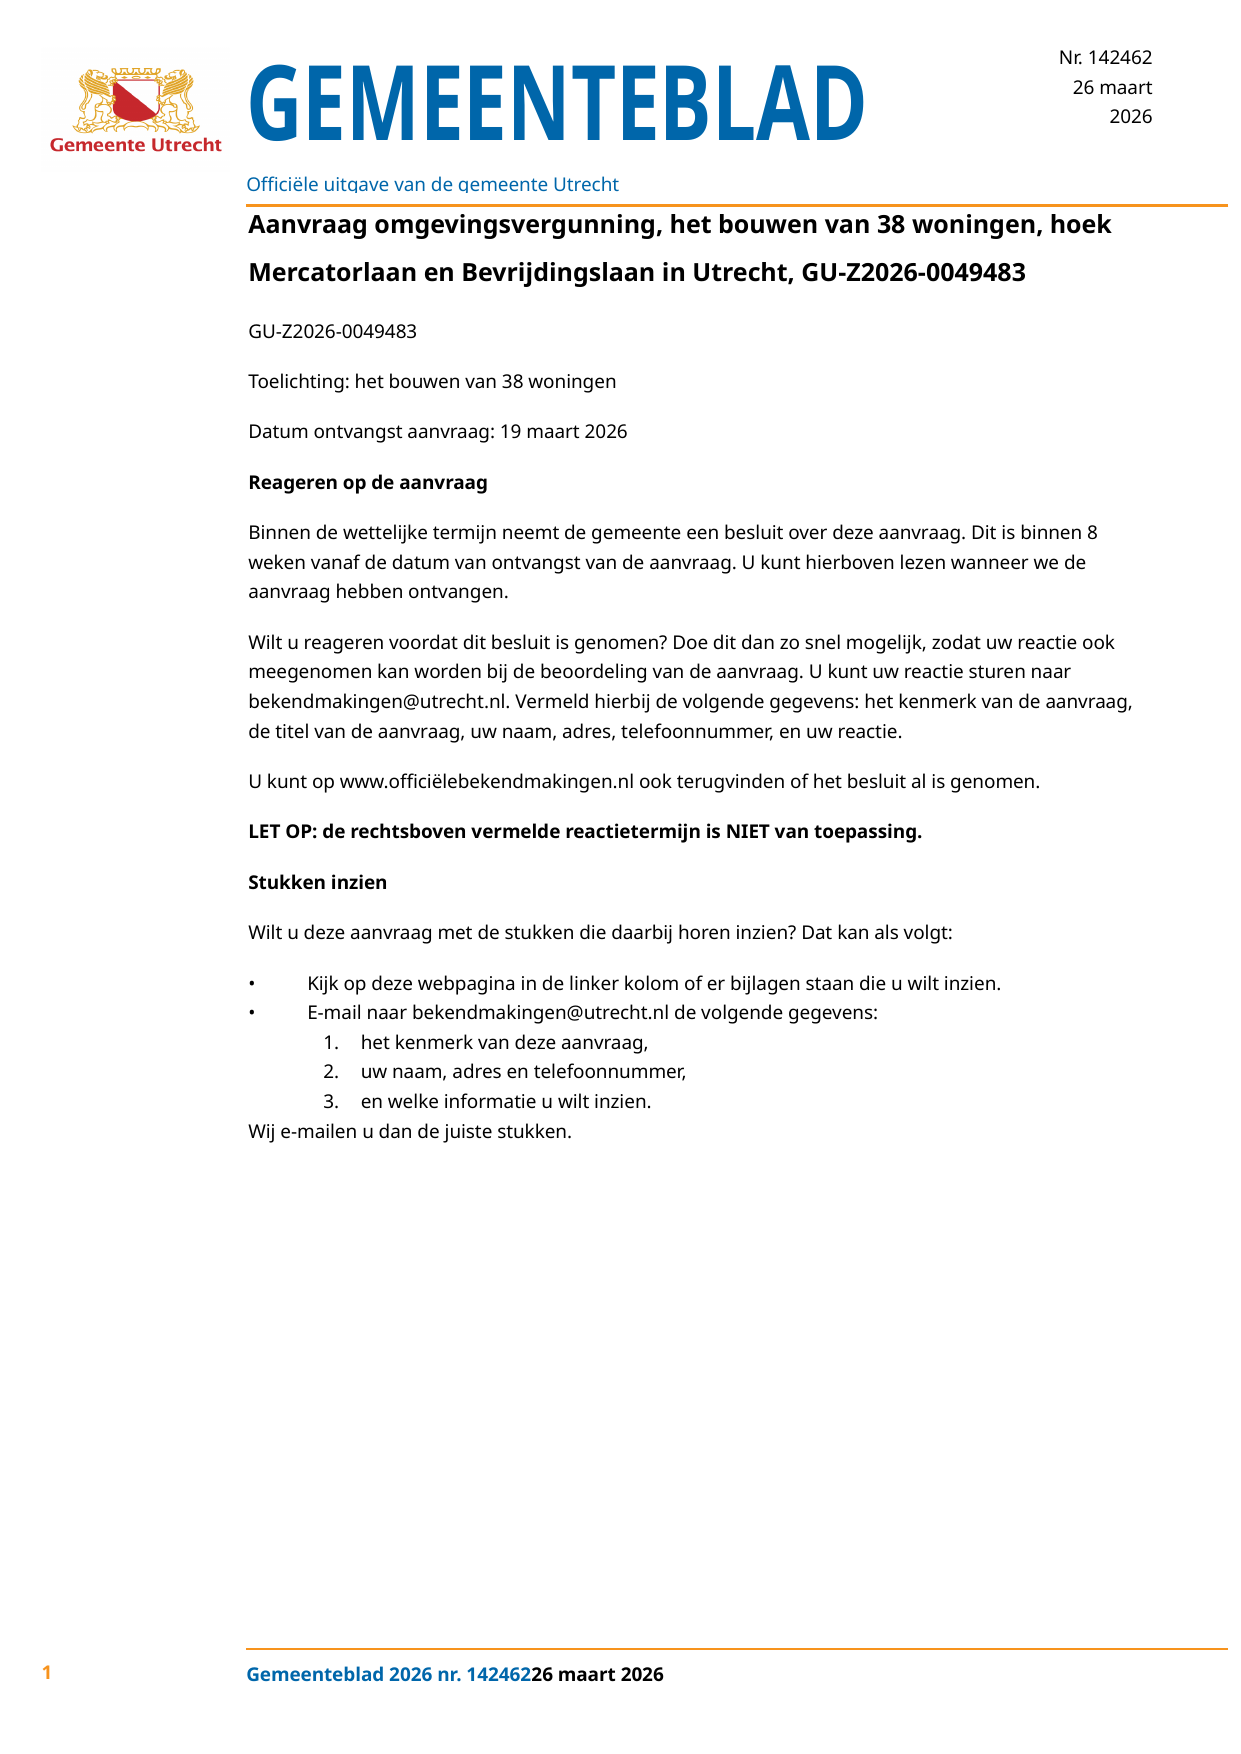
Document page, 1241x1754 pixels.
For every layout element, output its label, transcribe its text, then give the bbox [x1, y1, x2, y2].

picture [41, 47, 231, 172]
text Toelichting: het bouwen van 38 woningen [248, 368, 1152, 394]
list Kijk op deze webpagina in de linker kolom of er bijlagen staan die u wilt inzien. [248, 970, 1152, 996]
list en welke informatie u wilt inzien. [323, 1088, 1152, 1114]
text GU-Z2026-0049483 [248, 318, 1152, 344]
text Wilt u deze aanvraag met de stukken die daarbij horen inzien? Dat kan als volgt: [248, 919, 1152, 945]
list E-mail naar bekendmakingen@utrecht.nl de volgende gegevens: [248, 999, 1152, 1025]
text LET OP: de rechtsboven vermelde reactietermijn is NIET van toepassing. [248, 819, 1152, 844]
text Datum ontvangst aanvraag: 19 maart 2026 [248, 419, 1152, 444]
text Binnen de wettelijke termijn neemt de gemeente een besluit over deze aanvraag. Dit is binnen 8 weken vanaf de datum van ontvangst van de aanvraag. U kunt hierboven lezen wanneer we de aanvraag hebben ontvangen. [248, 519, 1152, 604]
list uw naam, adres en telefoonnummer, [323, 1059, 1152, 1084]
text Stukken inzien [248, 869, 1152, 895]
text U kunt op www.officiëlebekendmakingen.nl ook terugvinden of het besluit al is genomen. [248, 768, 1152, 794]
text Wij e-mailen u dan de juiste stukken. [248, 1118, 1152, 1144]
list het kenmerk van deze aanvraag, [323, 1029, 1152, 1055]
text Aanvraag omgevingsvergunning, het bouwen van 38 woningen, hoek Mercatorlaan en Bevrijdingslaan in Utrecht, GU-Z2026-0049483 [248, 207, 1152, 288]
text Wilt u reageren voordat dit besluit is genomen? Doe dit dan zo snel mogelijk, zodat uw reactie ook meegenomen kan worden bij de beoordeling van de aanvraag. U kunt uw reactie sturen naar bekendmakingen@utrecht.nl. Vermeld hierbij de volgende gegevens: het kenmerk van de aanvraag, de titel van de aanvraag, uw naam, adres, telefoonnummer, en uw reactie. [248, 629, 1152, 744]
text Reageren op de aanvraag [248, 469, 1152, 495]
